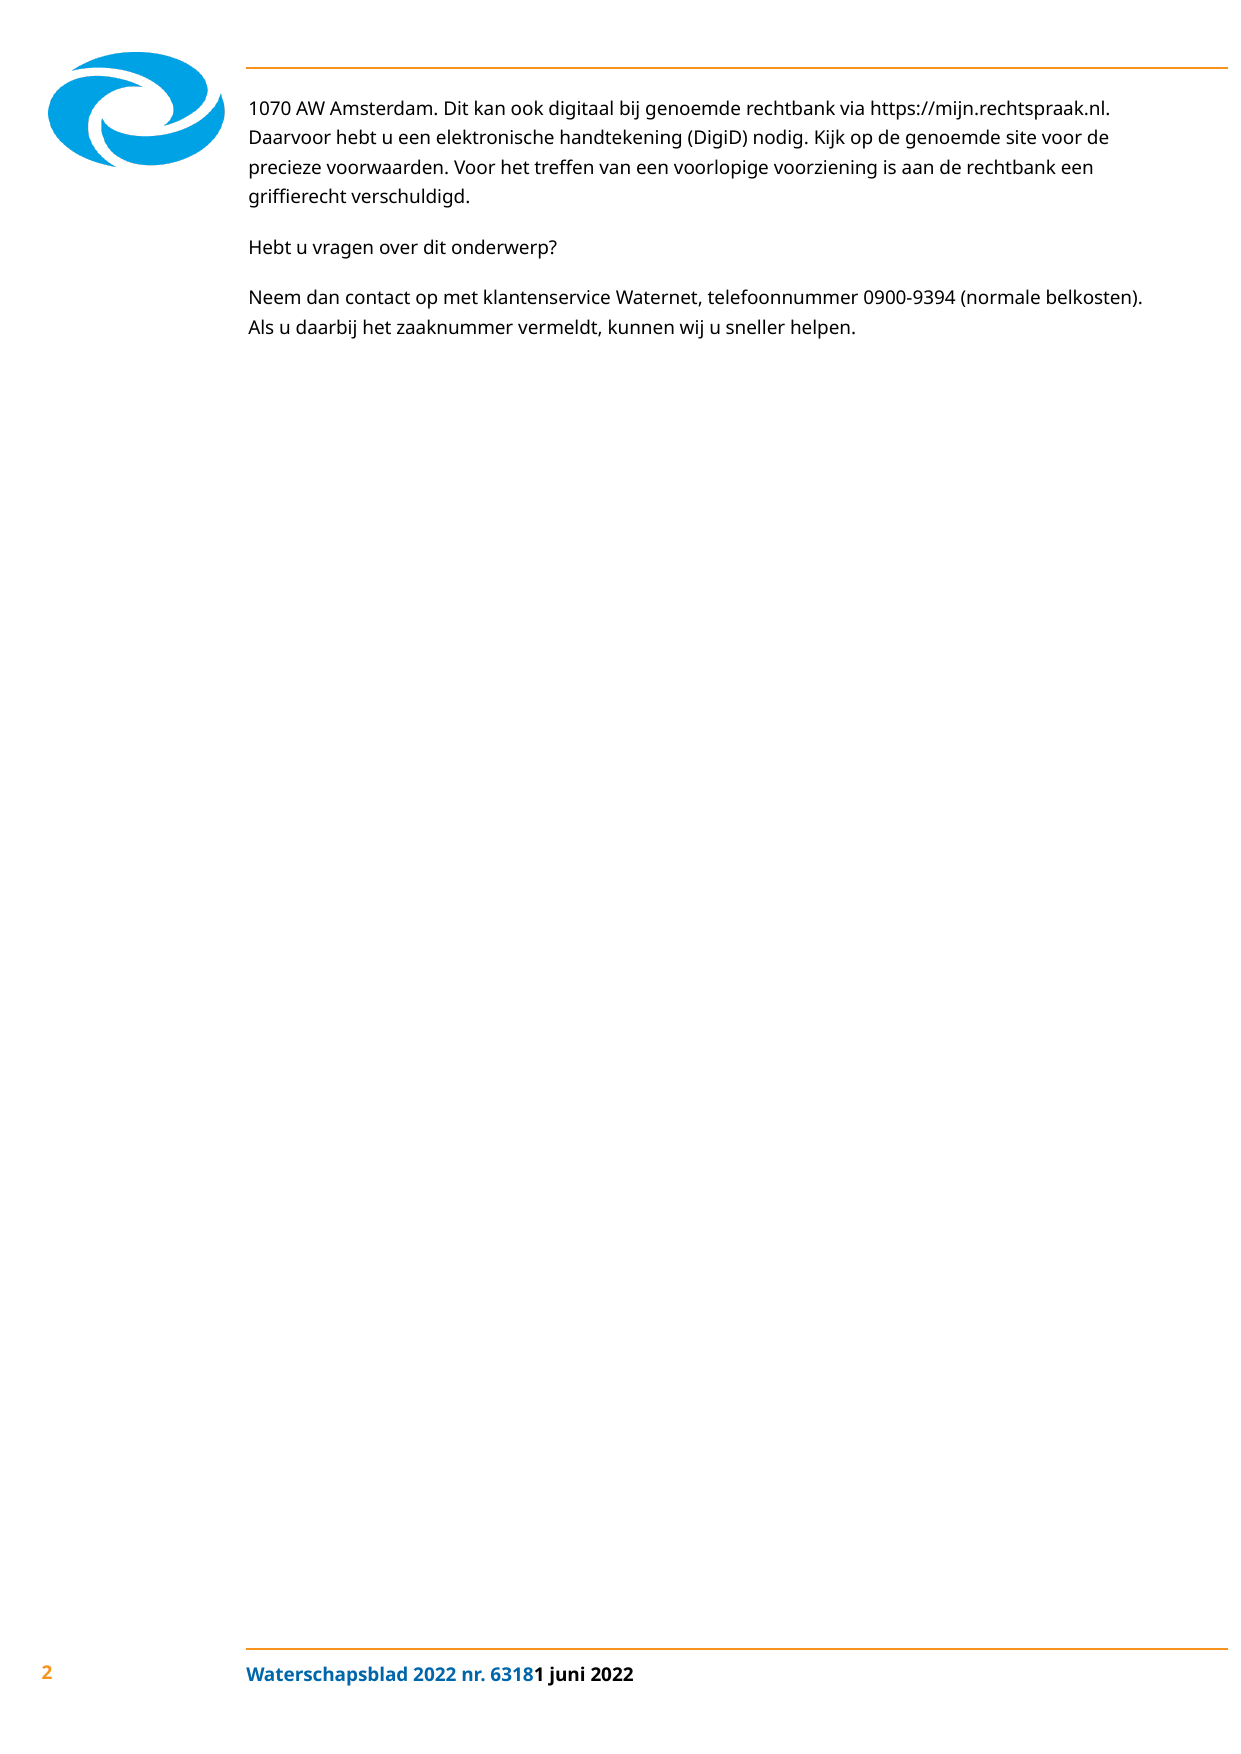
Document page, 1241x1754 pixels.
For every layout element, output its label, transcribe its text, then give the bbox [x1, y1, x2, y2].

text Neem dan contact op met klantenservice Waternet, telefoonnummer 0900-9394 (normale belkosten). Als u daarbij het zaaknummer vermeldt, kunnen wij u sneller helpen. [248, 284, 1152, 340]
text Hebt u vragen over dit onderwerp? [248, 234, 1152, 260]
text 1070 AW Amsterdam. Dit kan ook digitaal bij genoemde rechtbank via https://mijn.rechtspraak.nl. Daarvoor hebt u een elektronische handtekening (DigiD) nodig. Kijk op de genoemde site voor de precieze voorwaarden. Voor het treffen van een voorlopige voorziening is aan de rechtbank een griffierecht verschuldigd. [248, 95, 1152, 209]
picture [41, 47, 231, 172]
